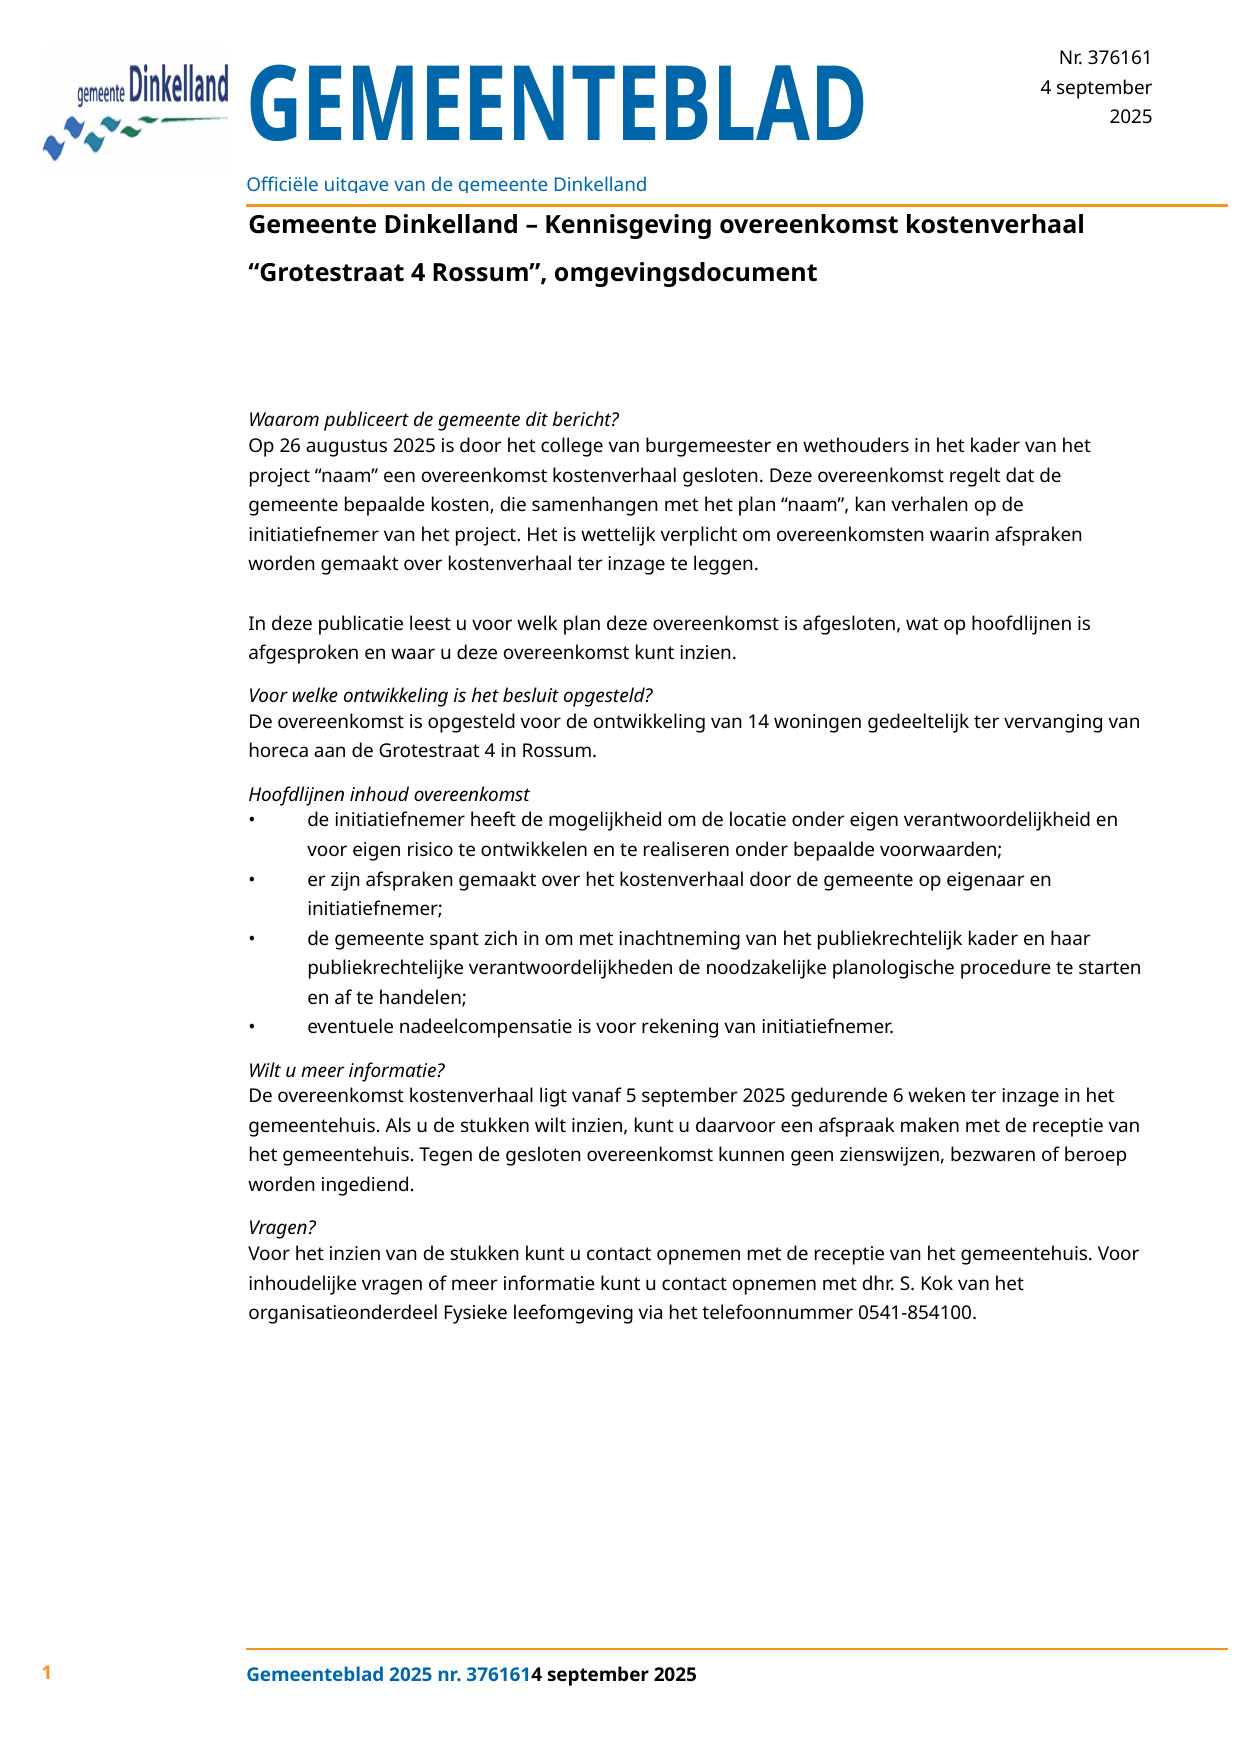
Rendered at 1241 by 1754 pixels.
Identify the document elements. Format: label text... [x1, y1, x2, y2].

text Wilt u meer informatie? [248, 1057, 1152, 1082]
text Op 26 augustus 2025 is door het college van burgemeester en wethouders in het kader van het project “naam” een overeenkomst kostenverhaal gesloten. Deze overeenkomst regelt dat de gemeente bepaalde kosten, die samenhangen met het plan “naam”, kan verhalen op de initiatiefnemer van het project. Het is wettelijk verplicht om overeenkomsten waarin afspraken worden gemaakt over kostenverhaal ter inzage te leggen. [248, 432, 1152, 576]
list er zijn afspraken gemaakt over het kostenverhaal door de gemeente op eigenaar en initiatiefnemer; [248, 866, 1152, 921]
text Gemeente Dinkelland – Kennisgeving overeenkomst kostenverhaal “Grotestraat 4 Rossum”, omgevingsdocument [248, 207, 1152, 288]
list de initiatiefnemer heeft de mogelijkheid om de locatie onder eigen verantwoordelijkheid en voor eigen risico te ontwikkelen en te realiseren onder bepaalde voorwaarden; [248, 807, 1152, 862]
text De overeenkomst is opgesteld voor de ontwikkeling van 14 woningen gedeeltelijk ter vervanging van horeca aan de Grotestraat 4 in Rossum. [248, 708, 1152, 763]
picture [41, 47, 231, 172]
list de gemeente spant zich in om met inachtneming van het publiekrechtelijk kader en haar publiekrechtelijke verantwoordelijkheden de noodzakelijke planologische procedure te starten en af te handelen; [248, 925, 1152, 1010]
list eventuele nadeelcompensatie is voor rekening van initiatiefnemer. [248, 1014, 1152, 1039]
text Vragen? [248, 1214, 1152, 1240]
text Hoofdlijnen inhoud overeenkomst [248, 781, 1152, 807]
text Waarom publiceert de gemeente dit bericht? [248, 406, 1152, 432]
text In deze publicatie leest u voor welk plan deze overeenkomst is afgesloten, wat op hoofdlijnen is afgesproken en waar u deze overeenkomst kunt inzien. [248, 610, 1152, 665]
text Voor het inzien van de stukken kunt u contact opnemen met de receptie van het gemeentehuis. Voor inhoudelijke vragen of meer informatie kunt u contact opnemen met dhr. S. Kok van het organisatieonderdeel Fysieke leefomgeving via het telefoonnummer 0541-854100. [248, 1240, 1152, 1325]
text Voor welke ontwikkeling is het besluit opgesteld? [248, 682, 1152, 708]
text De overeenkomst kostenverhaal ligt vanaf 5 september 2025 gedurende 6 weken ter inzage in het gemeentehuis. Als u de stukken wilt inzien, kunt u daarvoor een afspraak maken met de receptie van het gemeentehuis. Tegen de gesloten overeenkomst kunnen geen zienswijzen, bezwaren of beroep worden ingediend. [248, 1082, 1152, 1197]
